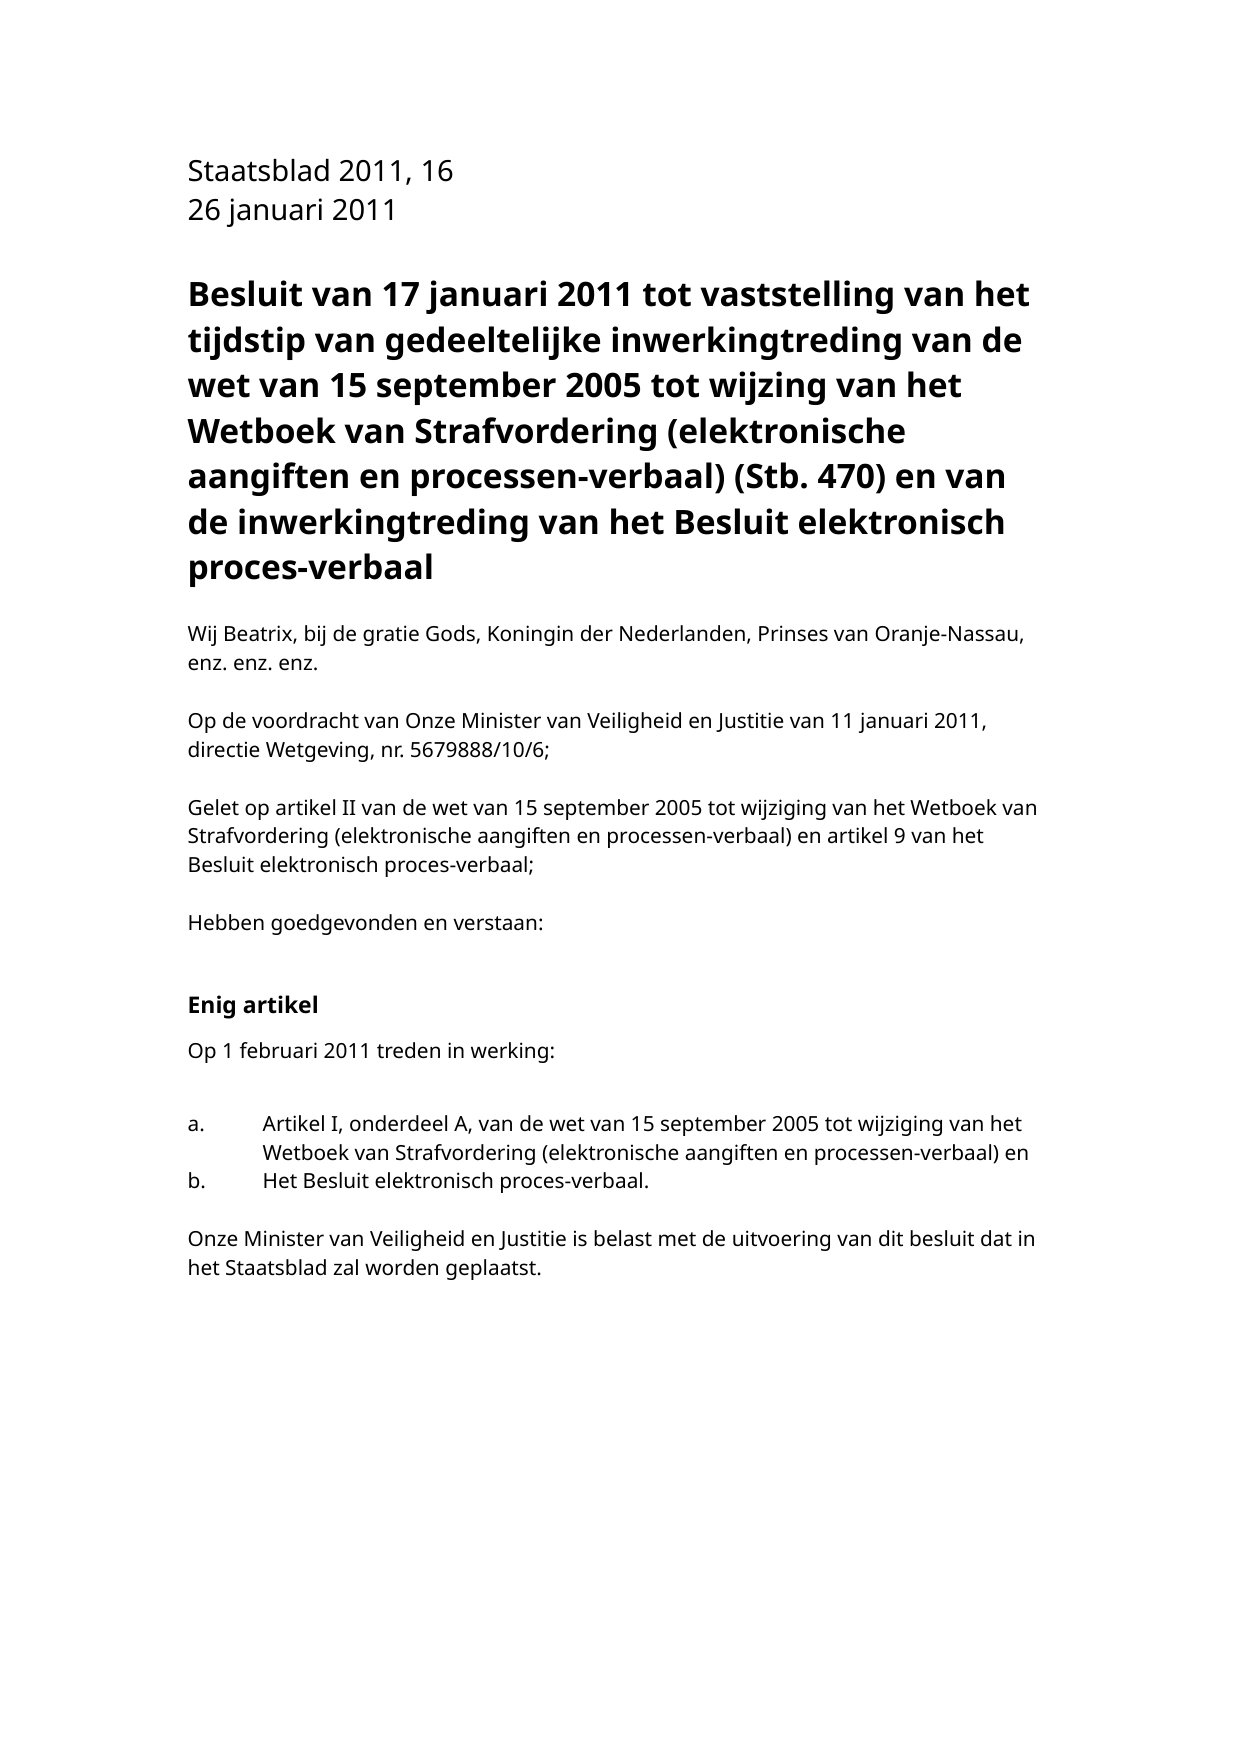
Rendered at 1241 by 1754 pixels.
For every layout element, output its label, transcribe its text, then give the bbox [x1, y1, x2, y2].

text Onze Minister van Veiligheid en Justitie is belast met de uitvoering van dit besluit dat in het Staatsblad zal worden geplaatst. [187, 1224, 1053, 1281]
list Het Besluit elektronisch proces-verbaal. [187, 1166, 1053, 1194]
subtitle Enig artikel [187, 989, 1053, 1021]
text Hebben goedgevonden en verstaan: [187, 908, 1053, 937]
text Gelet op artikel II van de wet van 15 september 2005 tot wijziging van het Wetboek van Strafvordering (elektronische aangiften en processen-verbaal) en artikel 9 van het Besluit elektronisch proces-verbaal; [187, 793, 1053, 878]
text Op 1 februari 2011 treden in werking: [187, 1036, 1053, 1064]
text Wij Beatrix, bij de gratie Gods, Koningin der Nederlanden, Prinses van Oranje-Nassau, enz. enz. enz. [187, 619, 1053, 676]
subtitle Besluit van 17 januari 2011 tot vaststelling van het tijdstip van gedeeltelijke inwerkingtreding van de wet van 15 september 2005 tot wijzing van het Wetboek van Strafvordering (elektronische aangiften en processen-verbaal) (Stb. 470) en van de inwerkingtreding van het Besluit elektronisch proces-verbaal [187, 271, 1053, 589]
list Artikel I, onderdeel A, van de wet van 15 september 2005 tot wijziging van het Wetboek van Strafvordering (elektronische aangiften en processen-verbaal) en [187, 1109, 1053, 1166]
text 26 januari 2011 [187, 190, 1053, 229]
text Op de voordracht van Onze Minister van Veiligheid en Justitie van 11 januari 2011, directie Wetgeving, nr. 5679888/10/6; [187, 706, 1053, 763]
text Staatsblad 2011, 16 [187, 150, 1053, 190]
